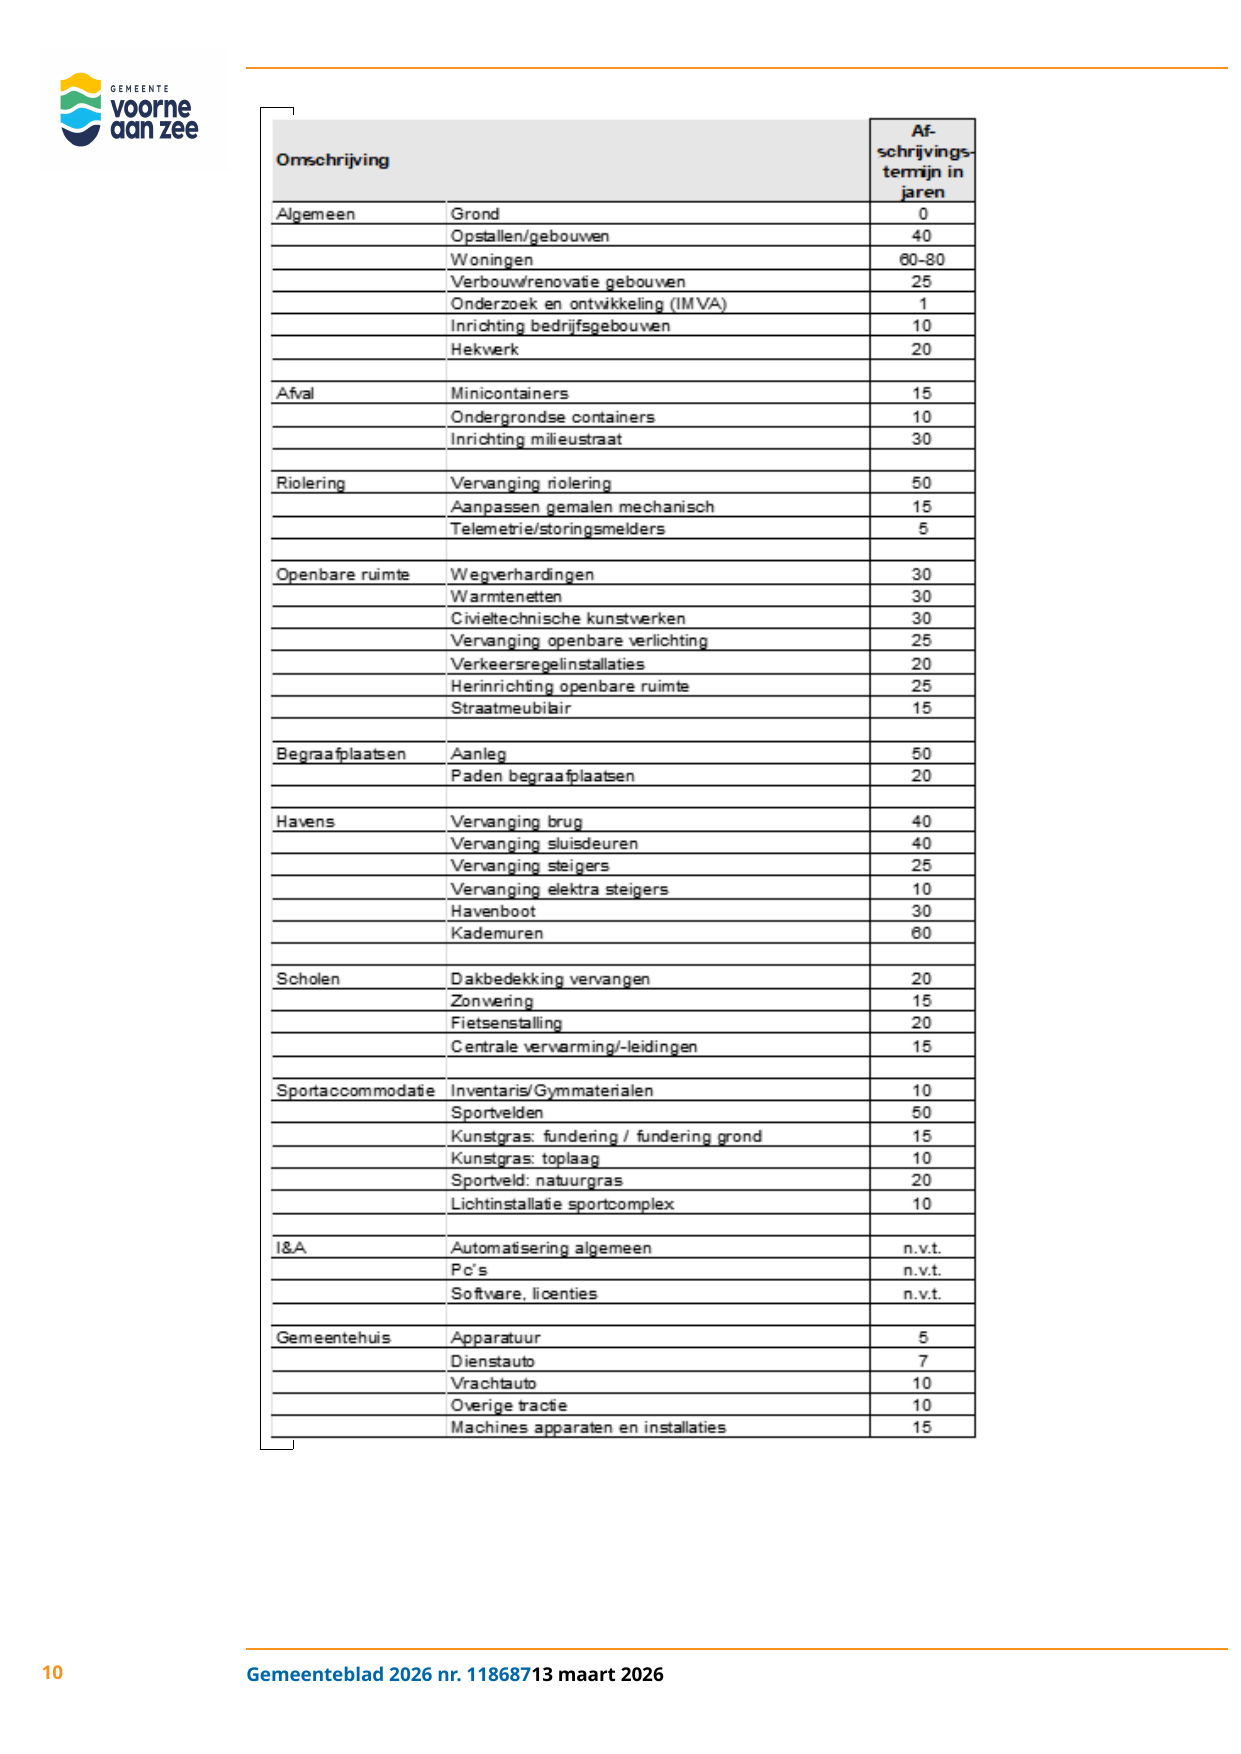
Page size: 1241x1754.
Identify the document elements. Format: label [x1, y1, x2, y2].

picture [268, 115, 978, 1440]
picture [41, 47, 231, 172]
